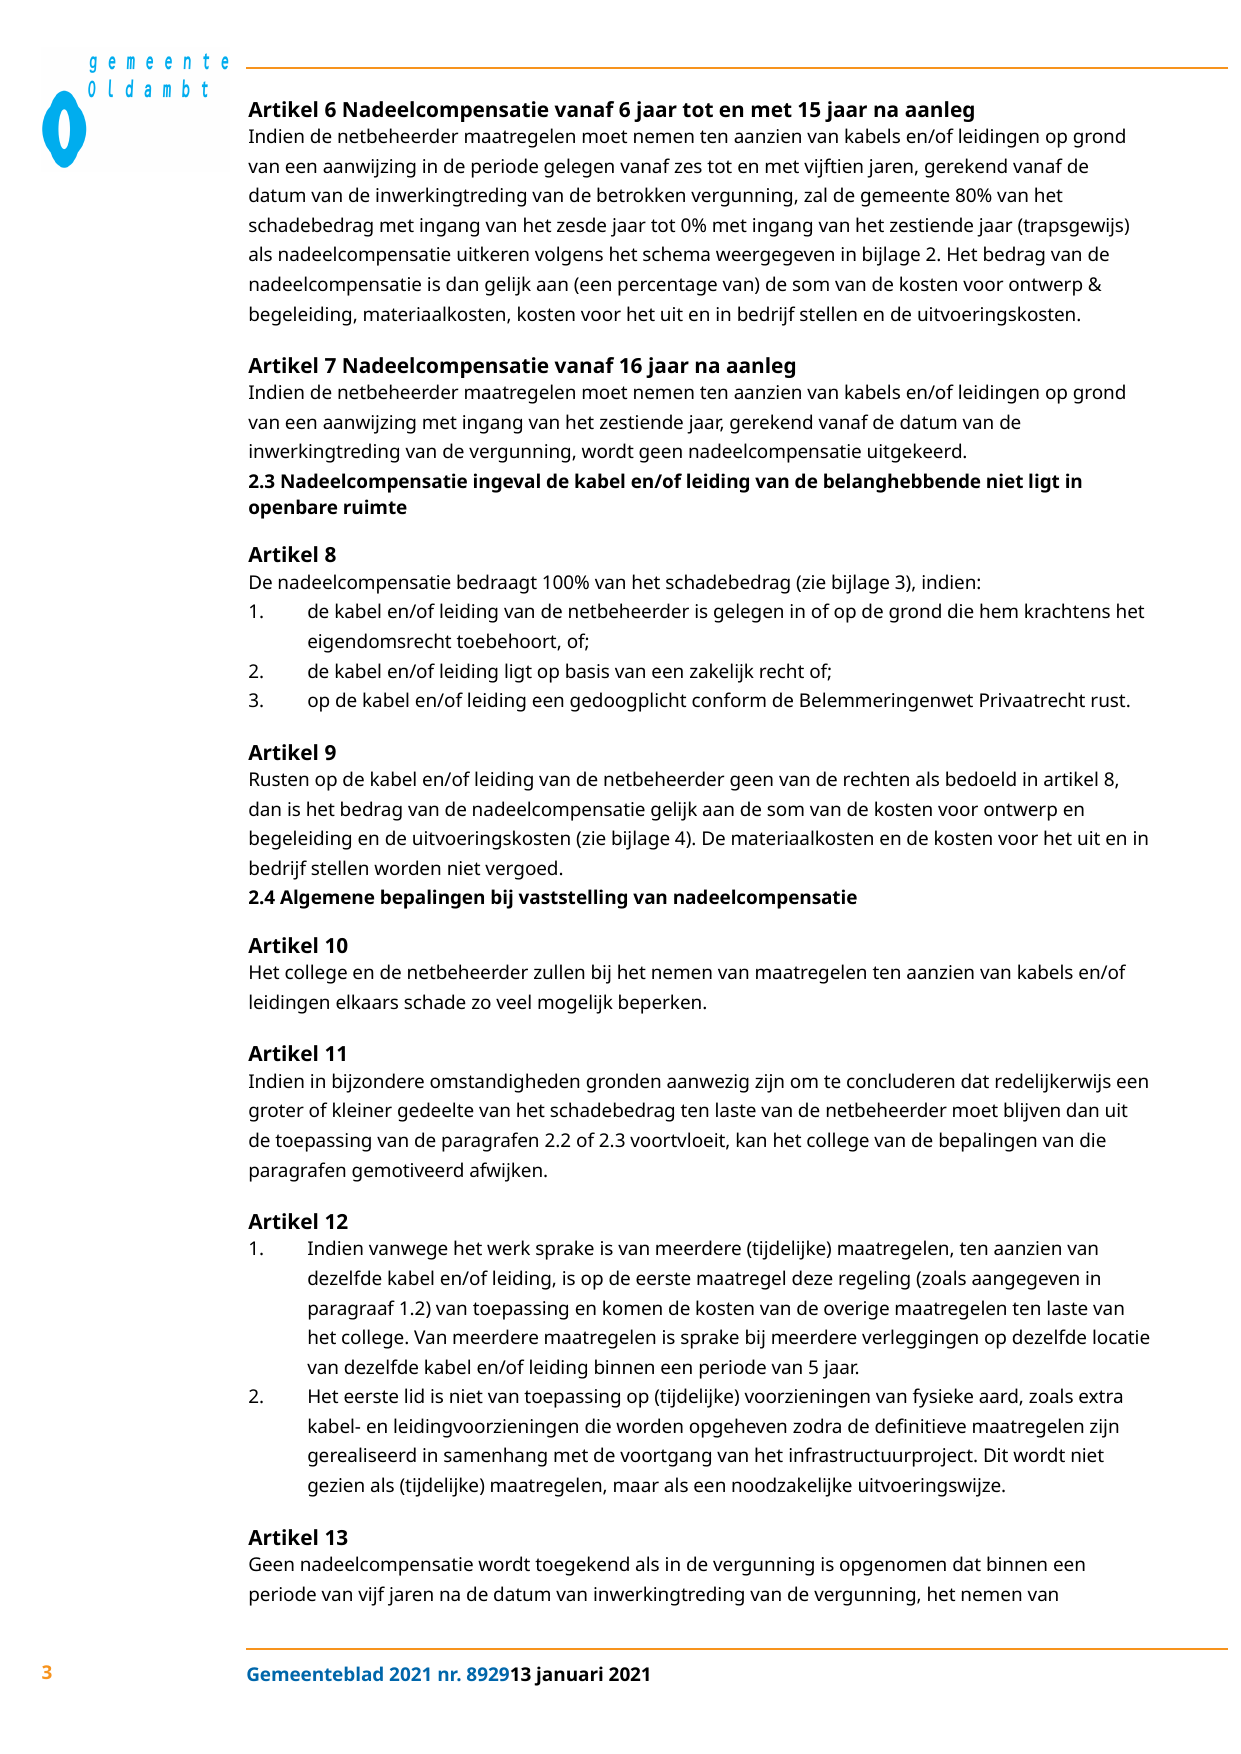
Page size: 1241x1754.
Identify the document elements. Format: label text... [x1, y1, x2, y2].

picture [41, 47, 231, 172]
text Rusten op de kabel en/of leiding van de netbeheerder geen van de rechten als bedoeld in artikel 8, dan is het bedrag van de nadeelcompensatie gelijk aan de som van de kosten voor ontwerp en begeleiding en de uitvoeringskosten (zie bijlage 4). De materiaalkosten en de kosten voor het uit en in bedrijf stellen worden niet vergoed. [248, 766, 1152, 881]
text Artikel 12 [248, 1207, 1152, 1236]
text Artikel 11 [248, 1039, 1152, 1068]
list de kabel en/of leiding ligt op basis van een zakelijk recht of; [248, 658, 1152, 683]
text 2.4 Algemene bepalingen bij vaststelling van nadeelcompensatie [248, 884, 1152, 910]
text Artikel 7 Nadeelcompensatie vanaf 16 jaar na aanleg [248, 351, 1152, 379]
text Artikel 6 Nadeelcompensatie vanaf 6 jaar tot en met 15 jaar na aanleg [248, 95, 1152, 123]
list Het eerste lid is niet van toepassing op (tijdelijke) voorzieningen van fysieke aard, zoals extra kabel- en leidingvoorzieningen die worden opgeheven zodra de definitieve maatregelen zijn gerealiseerd in samenhang met de voortgang van het infrastructuurproject. Dit wordt niet gezien als (tijdelijke) maatregelen, maar als een noodzakelijke uitvoeringswijze. [248, 1383, 1152, 1498]
text De nadeelcompensatie bedraagt 100% van het schadebedrag (zie bijlage 3), indien: [248, 569, 1152, 595]
text Geen nadeelcompensatie wordt toegekend als in de vergunning is opgenomen dat binnen een periode van vijf jaren na de datum van inwerkingtreding van de vergunning, het nemen van [248, 1551, 1152, 1606]
text Artikel 10 [248, 931, 1152, 959]
text 2.3 Nadeelcompensatie ingeval de kabel en/of leiding van de belanghebbende niet ligt in openbare ruimte [248, 468, 1152, 520]
text Indien de netbeheerder maatregelen moet nemen ten aanzien van kabels en/of leidingen op grond van een aanwijzing met ingang van het zestiende jaar, gerekend vanaf de datum van de inwerkingtreding van de vergunning, wordt geen nadeelcompensatie uitgekeerd. [248, 379, 1152, 464]
list op de kabel en/of leiding een gedoogplicht conform de Belemmeringenwet Privaatrecht rust. [248, 687, 1152, 713]
text Artikel 8 [248, 541, 1152, 569]
text Artikel 9 [248, 738, 1152, 766]
text Artikel 13 [248, 1523, 1152, 1551]
text Het college en de netbeheerder zullen bij het nemen van maatregelen ten aanzien van kabels en/of leidingen elkaars schade zo veel mogelijk beperken. [248, 959, 1152, 1015]
list Indien vanwege het werk sprake is van meerdere (tijdelijke) maatregelen, ten aanzien van dezelfde kabel en/of leiding, is op de eerste maatregel deze regeling (zoals aangegeven in paragraaf 1.2) van toepassing en komen de kosten van de overige maatregelen ten laste van het college. Van meerdere maatregelen is sprake bij meerdere verleggingen op dezelfde locatie van dezelfde kabel en/of leiding binnen een periode van 5 jaar. [248, 1236, 1152, 1380]
text Indien in bijzondere omstandigheden gronden aanwezig zijn om te concluderen dat redelijkerwijs een groter of kleiner gedeelte van het schadebedrag ten laste van de netbeheerder moet blijven dan uit de toepassing van de paragrafen 2.2 of 2.3 voortvloeit, kan het college van de bepalingen van die paragrafen gemotiveerd afwijken. [248, 1068, 1152, 1182]
text Indien de netbeheerder maatregelen moet nemen ten aanzien van kabels en/of leidingen op grond van een aanwijzing in de periode gelegen vanaf zes tot en met vijftien jaren, gerekend vanaf de datum van de inwerkingtreding van de betrokken vergunning, zal de gemeente 80% van het schadebedrag met ingang van het zesde jaar tot 0% met ingang van het zestiende jaar (trapsgewijs) als nadeelcompensatie uitkeren volgens het schema weergegeven in bijlage 2. Het bedrag van de nadeelcompensatie is dan gelijk aan (een percentage van) de som van de kosten voor ontwerp & begeleiding, materiaalkosten, kosten voor het uit en in bedrijf stellen en de uitvoeringskosten. [248, 123, 1152, 326]
list de kabel en/of leiding van de netbeheerder is gelegen in of op de grond die hem krachtens het eigendomsrecht toebehoort, of; [248, 599, 1152, 654]
